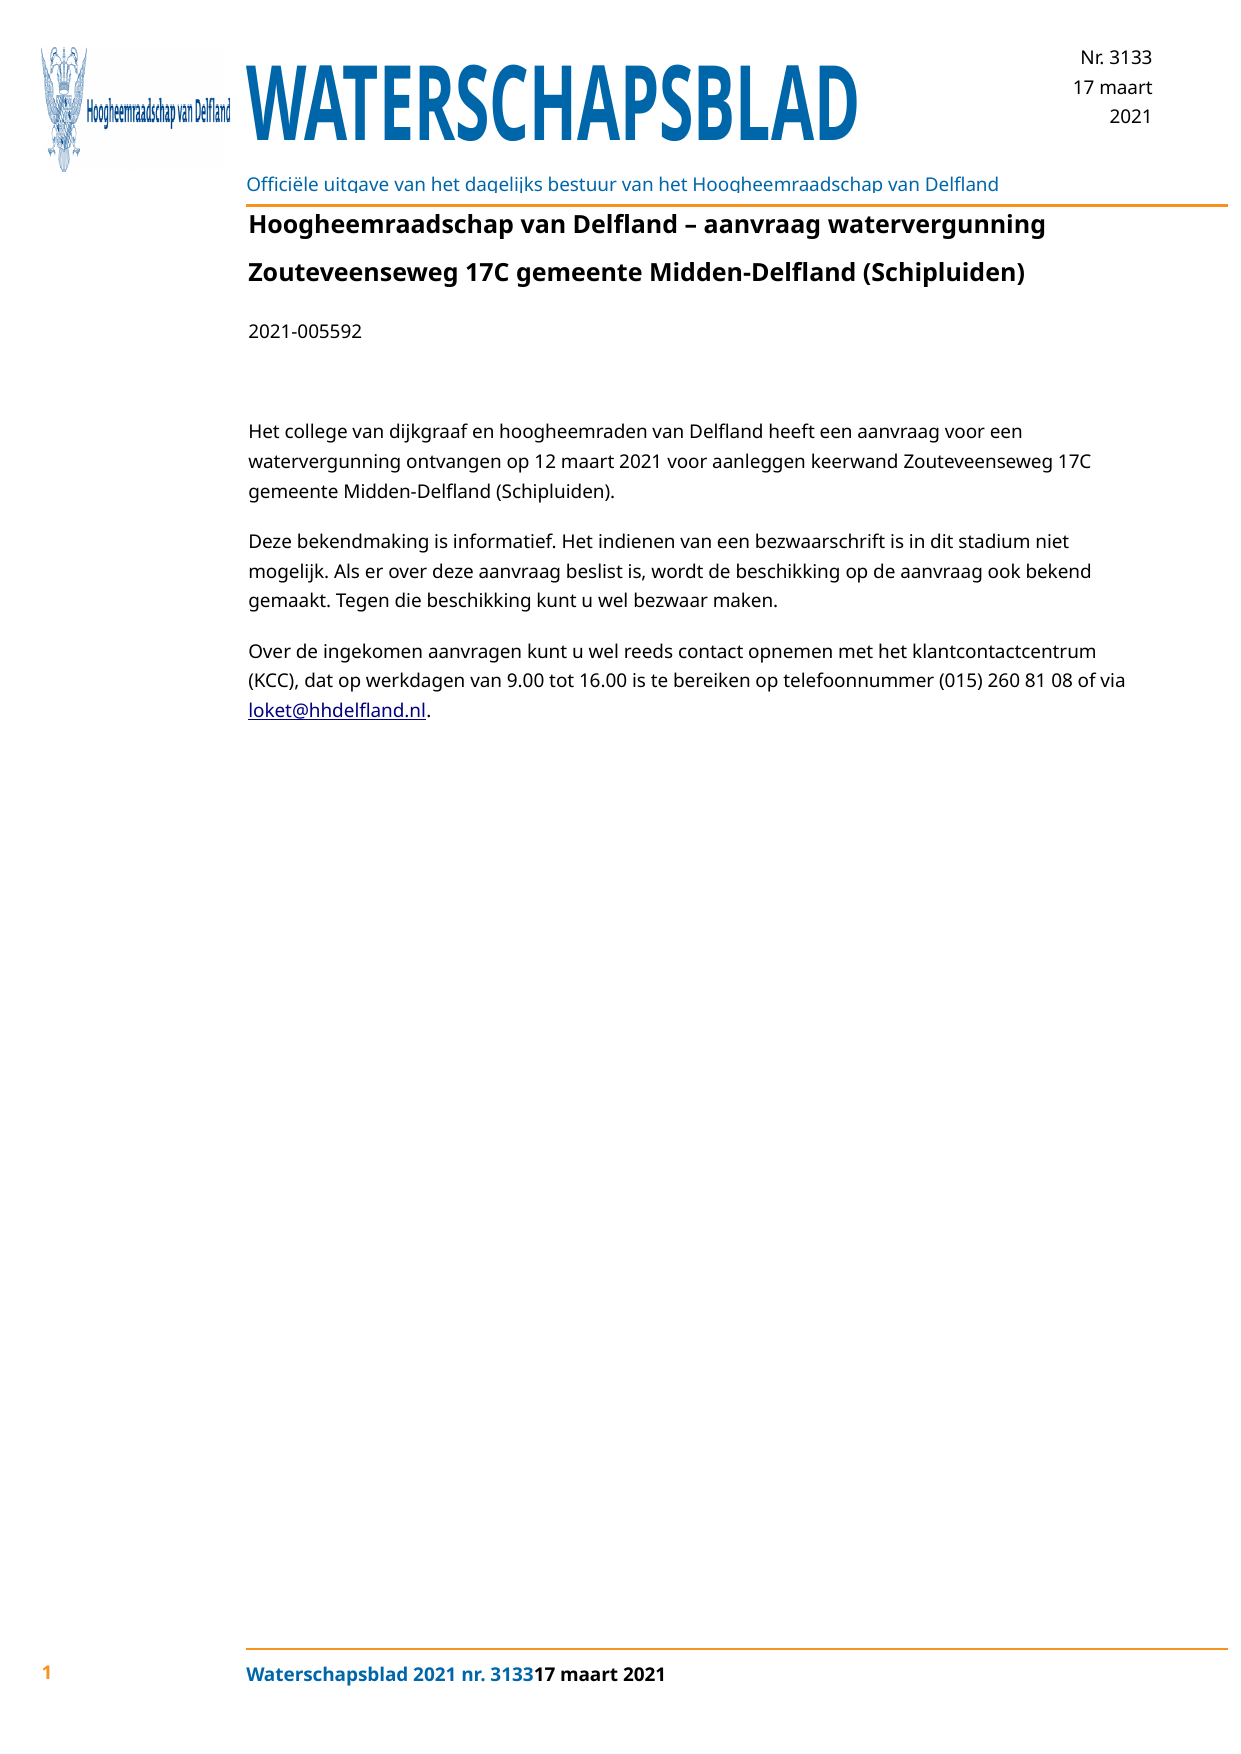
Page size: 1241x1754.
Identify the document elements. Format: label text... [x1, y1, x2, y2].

text 2021-005592 [248, 318, 1152, 344]
text Deze bekendmaking is informatief. Het indienen van een bezwaarschrift is in dit stadium niet mogelijk. Als er over deze aanvraag beslist is, wordt de beschikking op de aanvraag ook bekend gemaakt. Tegen die beschikking kunt u wel bezwaar maken. [248, 528, 1152, 613]
text Hoogheemraadschap van Delfland – aanvraag watervergunning Zouteveenseweg 17C gemeente Midden-Delfland (Schipluiden) [248, 207, 1152, 288]
text Het college van dijkgraaf en hoogheemraden van Delfland heeft een aanvraag voor een watervergunning ontvangen op 12 maart 2021 voor aanleggen keerwand Zouteveenseweg 17C gemeente Midden-Delfland (Schipluiden). [248, 419, 1152, 504]
picture [41, 47, 231, 172]
text Over de ingekomen aanvragen kunt u wel reeds contact opnemen met het klantcontactcentrum (KCC), dat op werkdagen van 9.00 tot 16.00 is te bereiken op telefoonnummer (015) 260 81 08 of via loket@hhdelfland.nl. [248, 638, 1152, 723]
